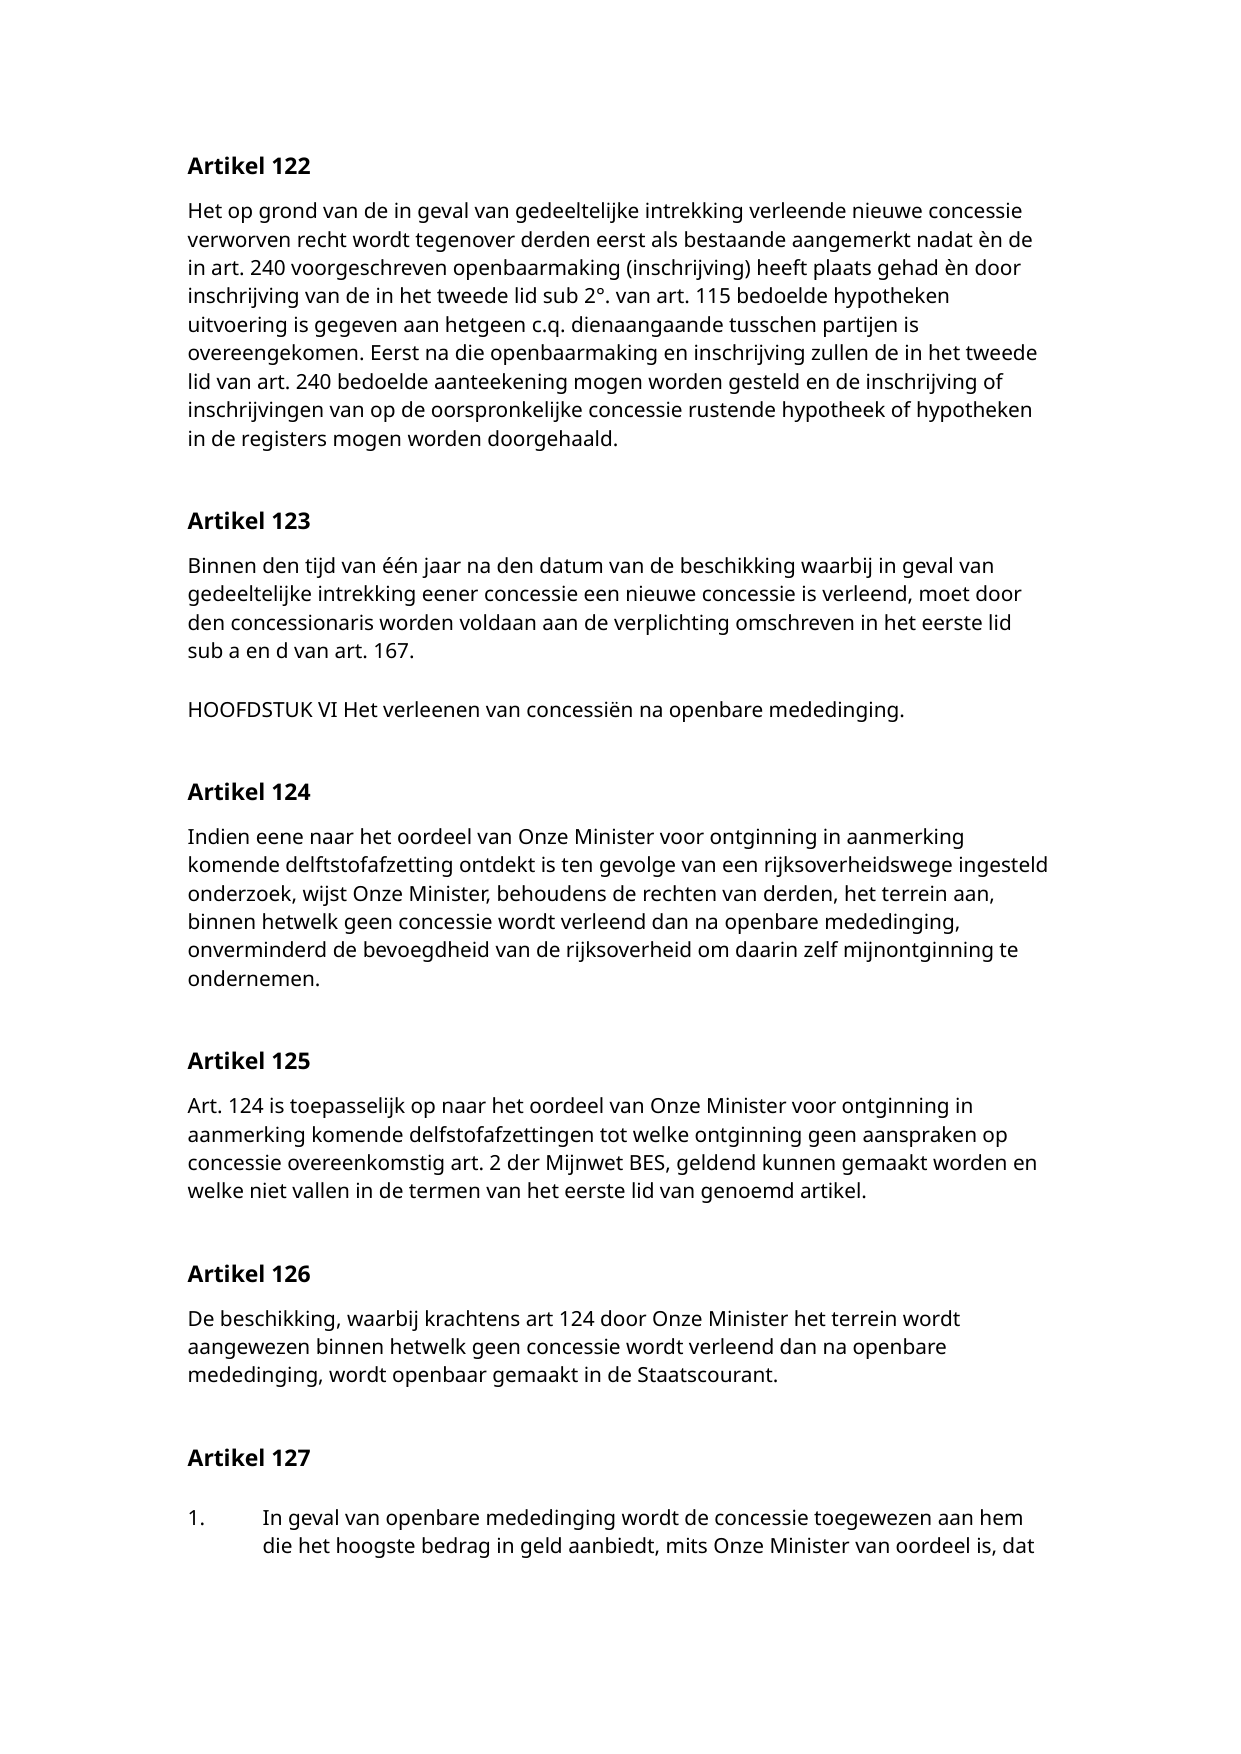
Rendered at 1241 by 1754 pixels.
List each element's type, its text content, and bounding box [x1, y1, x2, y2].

text Binnen den tijd van één jaar na den datum van de beschikking waarbij in geval van gedeeltelijke intrekking eener concessie een nieuwe concessie is verleend, moet door den concessionaris worden voldaan aan de verplichting omschreven in het eerste lid sub a en d van art. 167. [187, 551, 1053, 665]
text De beschikking, waarbij krachtens art 124 door Onze Minister het terrein wordt aangewezen binnen hetwelk geen concessie wordt verleend dan na openbare mededinging, wordt openbaar gemaakt in de Staatscourant. [187, 1304, 1053, 1389]
list In geval van openbare mededinging wordt de concessie toegewezen aan hem die het hoogste bedrag in geld aanbiedt, mits Onze Minister van oordeel is, dat [187, 1503, 1053, 1560]
subtitle HOOFDSTUK VI Het verleenen van concessiën na openbare mededinging. [187, 695, 1053, 723]
subtitle Artikel 125 [187, 1045, 1053, 1076]
subtitle Artikel 127 [187, 1442, 1053, 1473]
subtitle Artikel 123 [187, 505, 1053, 536]
subtitle Artikel 126 [187, 1257, 1053, 1289]
subtitle Artikel 122 [187, 150, 1053, 181]
text Indien eene naar het oordeel van Onze Minister voor ontginning in aanmerking komende delftstofafzetting ontdekt is ten gevolge van een rijksoverheidswege ingesteld onderzoek, wijst Onze Minister, behoudens de rechten van derden, het terrein aan, binnen hetwelk geen concessie wordt verleend dan na openbare mededinging, onverminderd de bevoegdheid van de rijksoverheid om daarin zelf mijnontginning te ondernemen. [187, 822, 1053, 992]
text Het op grond van de in geval van gedeeltelijke intrekking verleende nieuwe concessie verworven recht wordt tegenover derden eerst als bestaande aangemerkt nadat èn de in art. 240 voorgeschreven openbaarmaking (inschrijving) heeft plaats gehad èn door inschrijving van de in het tweede lid sub 2°. van art. 115 bedoelde hypotheken uitvoering is gegeven aan hetgeen c.q. dienaangaande tusschen partijen is overeengekomen. Eerst na die openbaarmaking en inschrijving zullen de in het tweede lid van art. 240 bedoelde aanteekening mogen worden gesteld en de inschrijving of inschrijvingen van op de oorspronkelijke concessie rustende hypotheek of hypotheken in de registers mogen worden doorgehaald. [187, 196, 1053, 452]
text Art. 124 is toepasselijk op naar het oordeel van Onze Minister voor ontginning in aanmerking komende delfstofafzettingen tot welke ontginning geen aanspraken op concessie overeenkomstig art. 2 der Mijnwet BES, geldend kunnen gemaakt worden en welke niet vallen in de termen van het eerste lid van genoemd artikel. [187, 1091, 1053, 1205]
subtitle Artikel 124 [187, 776, 1053, 807]
